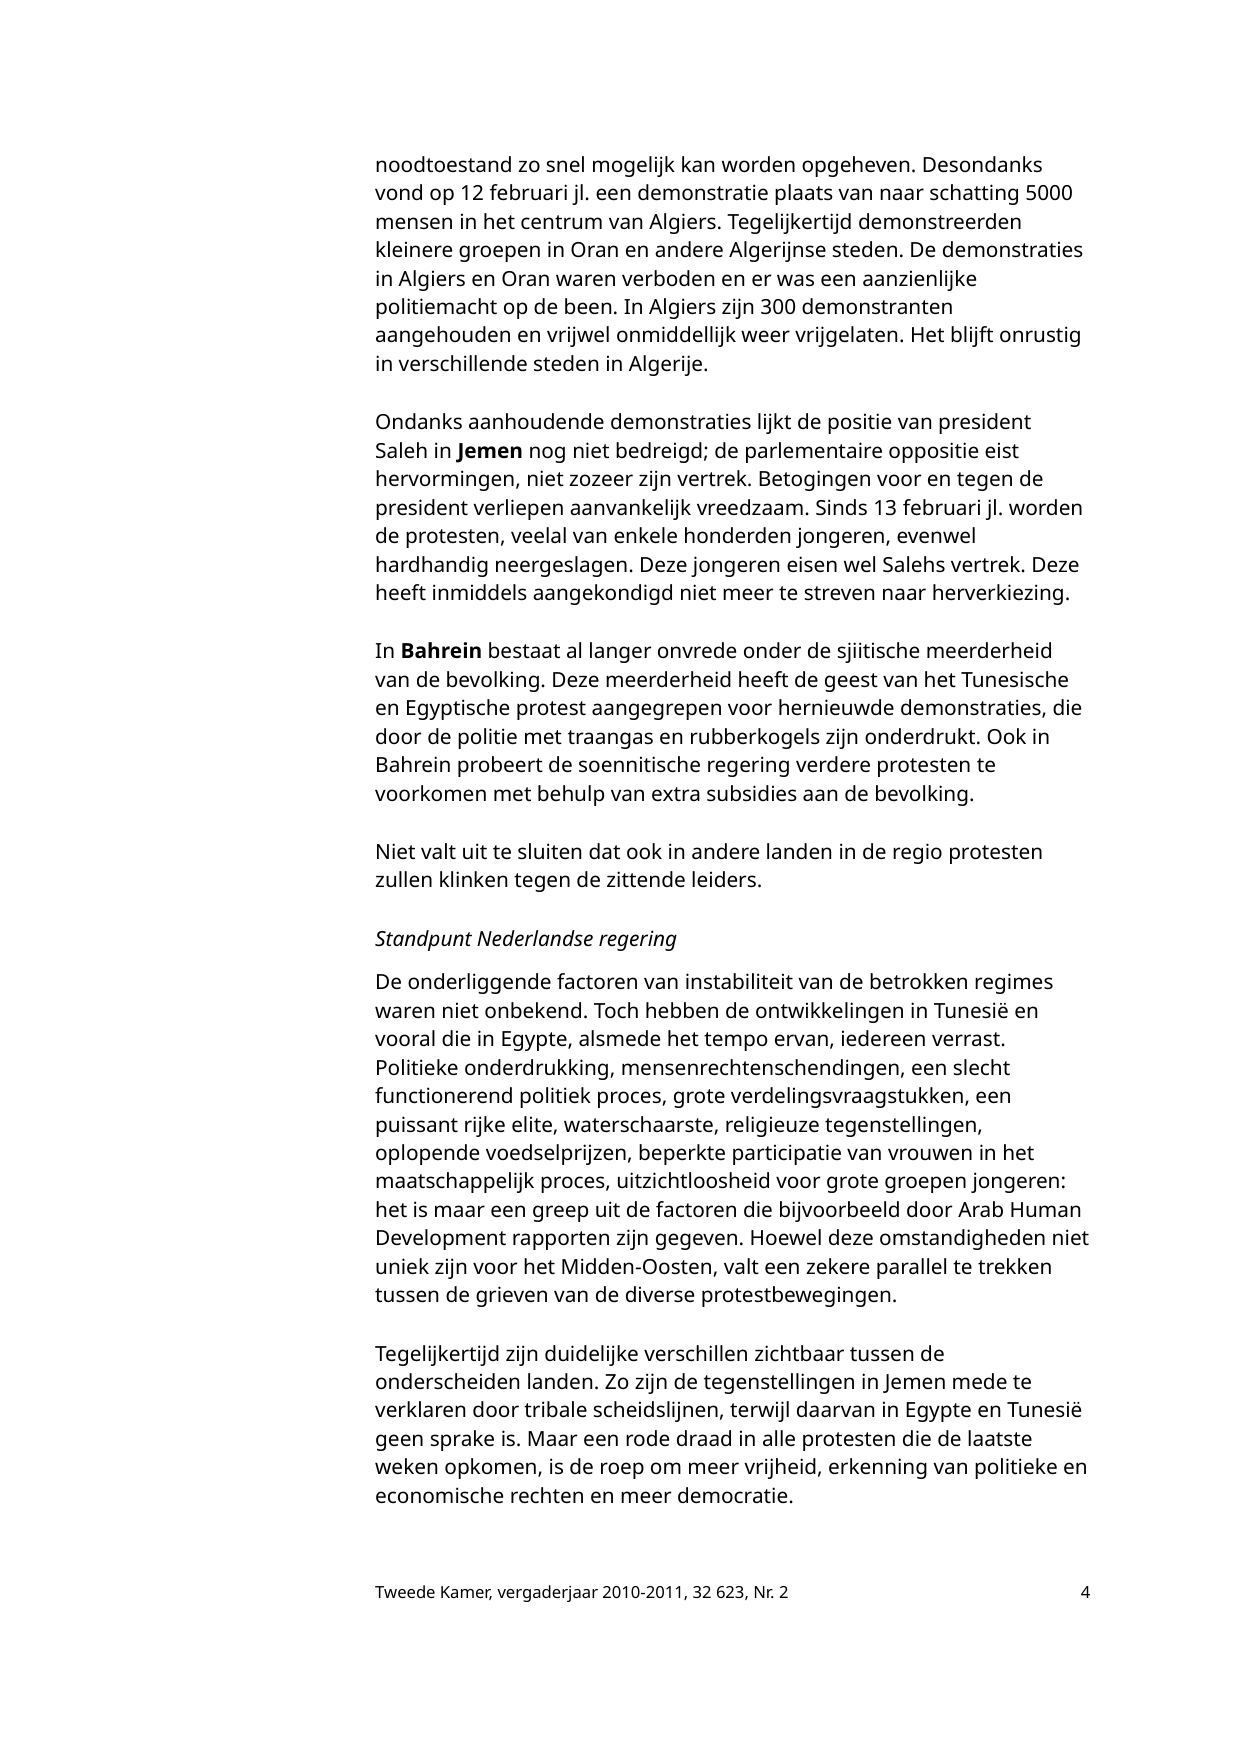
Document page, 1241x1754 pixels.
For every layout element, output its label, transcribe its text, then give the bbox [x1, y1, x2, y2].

text Standpunt Nederlandse regering [375, 924, 1090, 952]
text Ondanks aanhoudende demonstraties lijkt de positie van president Saleh in Jemen nog niet bedreigd; de parlementaire oppositie eist hervormingen, niet zozeer zijn vertrek. Betogingen voor en tegen de president verliepen aanvankelijk vreedzaam. Sinds 13 februari jl. worden de protesten, veelal van enkele honderden jongeren, evenwel hardhandig neergeslagen. Deze jongeren eisen wel Salehs vertrek. Deze heeft inmiddels aangekondigd niet meer te streven naar herverkiezing. [375, 407, 1090, 607]
text Niet valt uit te sluiten dat ook in andere landen in de regio protesten zullen klinken tegen de zittende leiders. [375, 837, 1090, 894]
text Tegelijkertijd zijn duidelijke verschillen zichtbaar tussen de onderscheiden landen. Zo zijn de tegenstellingen in Jemen mede te verklaren door tribale scheidslijnen, terwijl daarvan in Egypte en Tunesië geen sprake is. Maar een rode draad in alle protesten die de laatste weken opkomen, is de roep om meer vrijheid, erkenning van politieke en economische rechten en meer democratie. [375, 1339, 1090, 1509]
text noodtoestand zo snel mogelijk kan worden opgeheven. Desondanks vond op 12 februari jl. een demonstratie plaats van naar schatting 5000 mensen in het centrum van Algiers. Tegelijkertijd demonstreerden kleinere groepen in Oran en andere Algerijnse steden. De demonstraties in Algiers en Oran waren verboden en er was een aanzienlijke politiemacht op de been. In Algiers zijn 300 demonstranten aangehouden en vrijwel onmiddellijk weer vrijgelaten. Het blijft onrustig in verschillende steden in Algerije. [375, 150, 1090, 377]
text In Bahrein bestaat al langer onvrede onder de sjiitische meerderheid van de bevolking. Deze meerderheid heeft de geest van het Tunesische en Egyptische protest aangegrepen voor hernieuwde demonstraties, die door de politie met traangas en rubberkogels zijn onderdrukt. Ook in Bahrein probeert de soennitische regering verdere protesten te voorkomen met behulp van extra subsidies aan de bevolking. [375, 637, 1090, 807]
text De onderliggende factoren van instabiliteit van de betrokken regimes waren niet onbekend. Toch hebben de ontwikkelingen in Tunesië en vooral die in Egypte, alsmede het tempo ervan, iedereen verrast. Politieke onderdrukking, mensenrechtenschendingen, een slecht functionerend politiek proces, grote verdelingsvraagstukken, een puissant rijke elite, waterschaarste, religieuze tegenstellingen, oplopende voedselprijzen, beperkte participatie van vrouwen in het maatschappelijk proces, uitzichtloosheid voor grote groepen jongeren: het is maar een greep uit de factoren die bijvoorbeeld door Arab Human Development rapporten zijn gegeven. Hoewel deze omstandigheden niet uniek zijn voor het Midden-Oosten, valt een zekere parallel te trekken tussen de grieven van de diverse protestbewegingen. [375, 967, 1090, 1309]
